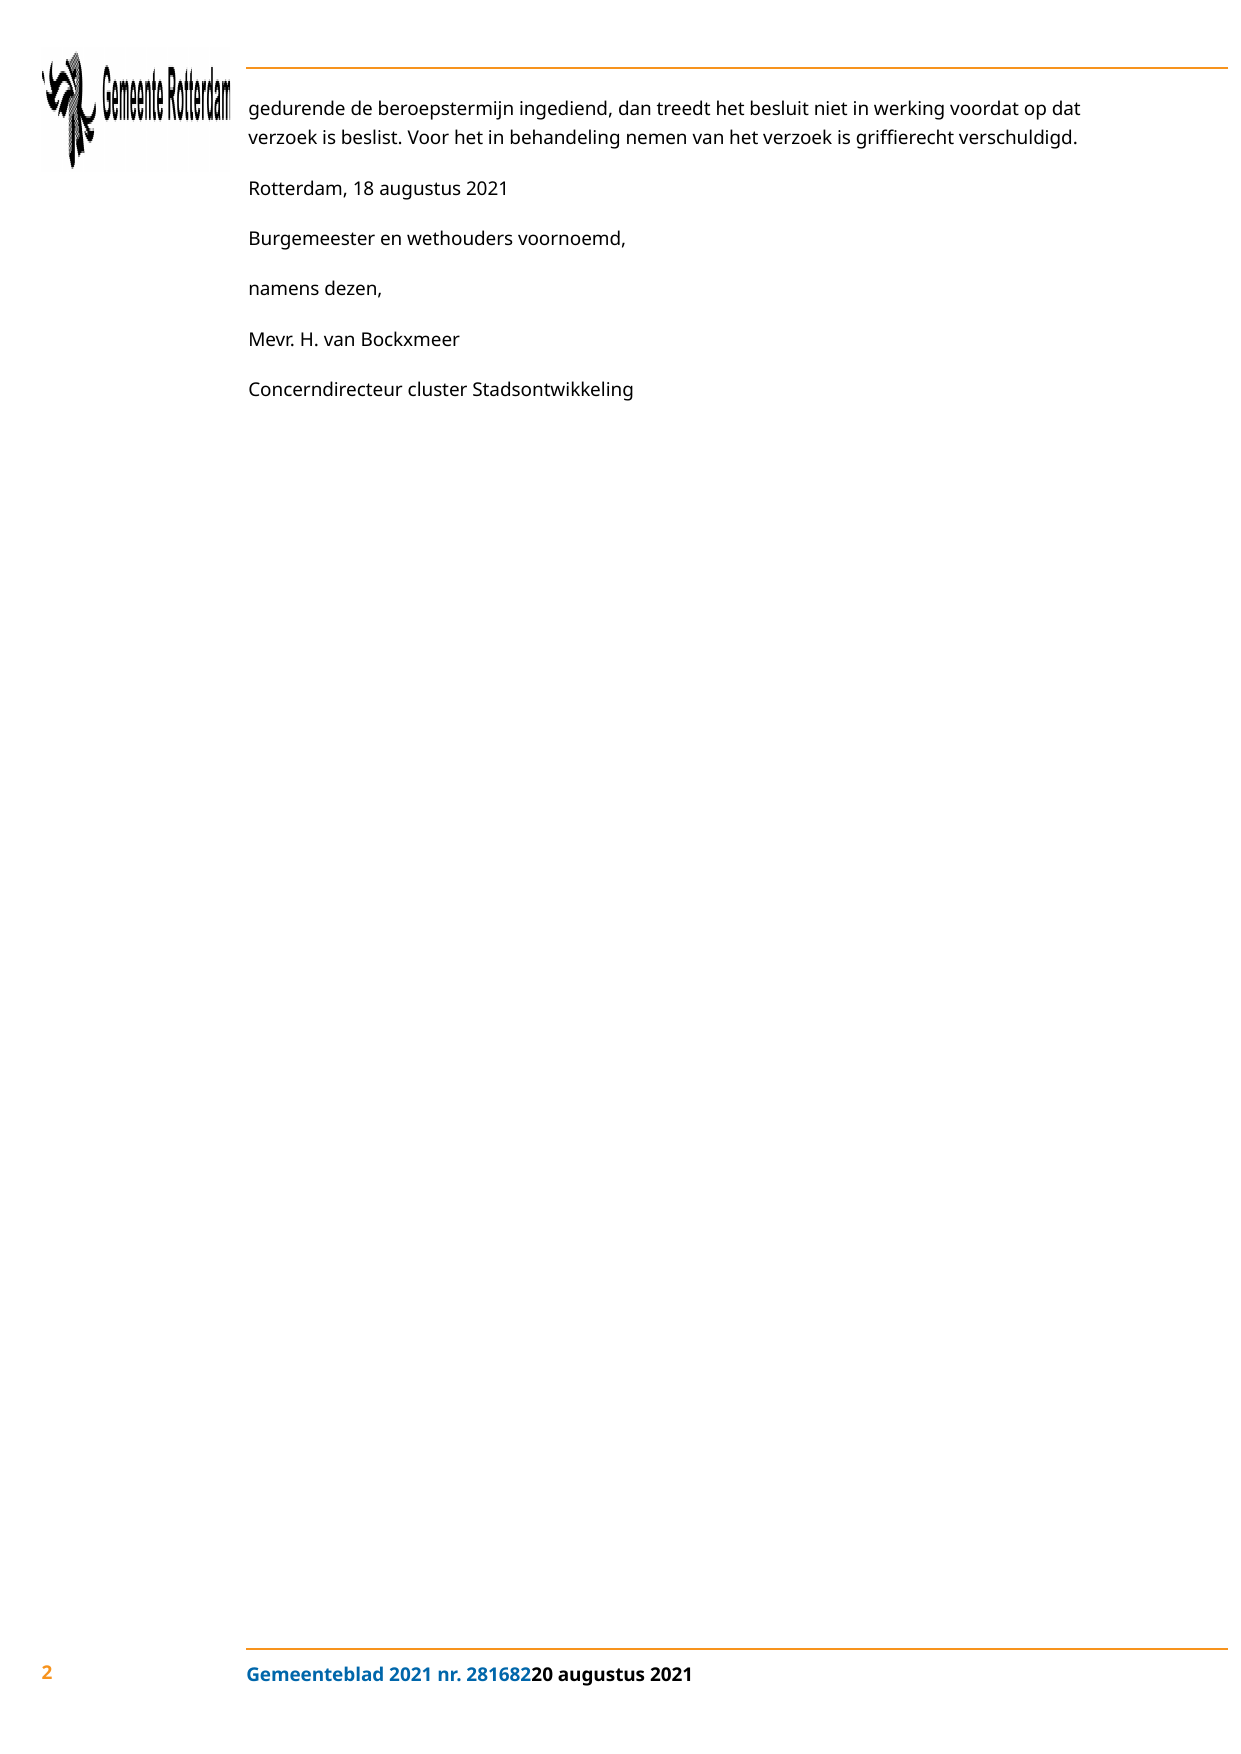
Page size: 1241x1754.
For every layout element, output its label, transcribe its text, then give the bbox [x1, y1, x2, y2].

picture [41, 47, 231, 172]
text gedurende de beroepstermijn ingediend, dan treedt het besluit niet in werking voordat op dat verzoek is beslist. Voor het in behandeling nemen van het verzoek is griffierecht verschuldigd. [248, 95, 1152, 150]
text Burgemeester en wethouders voornoemd, [248, 225, 1152, 251]
text namens dezen, [248, 276, 1152, 301]
text Concerndirecteur cluster Stadsontwikkeling [248, 376, 1152, 402]
text Mevr. H. van Bockxmeer [248, 326, 1152, 352]
text Rotterdam, 18 augustus 2021 [248, 175, 1152, 201]
